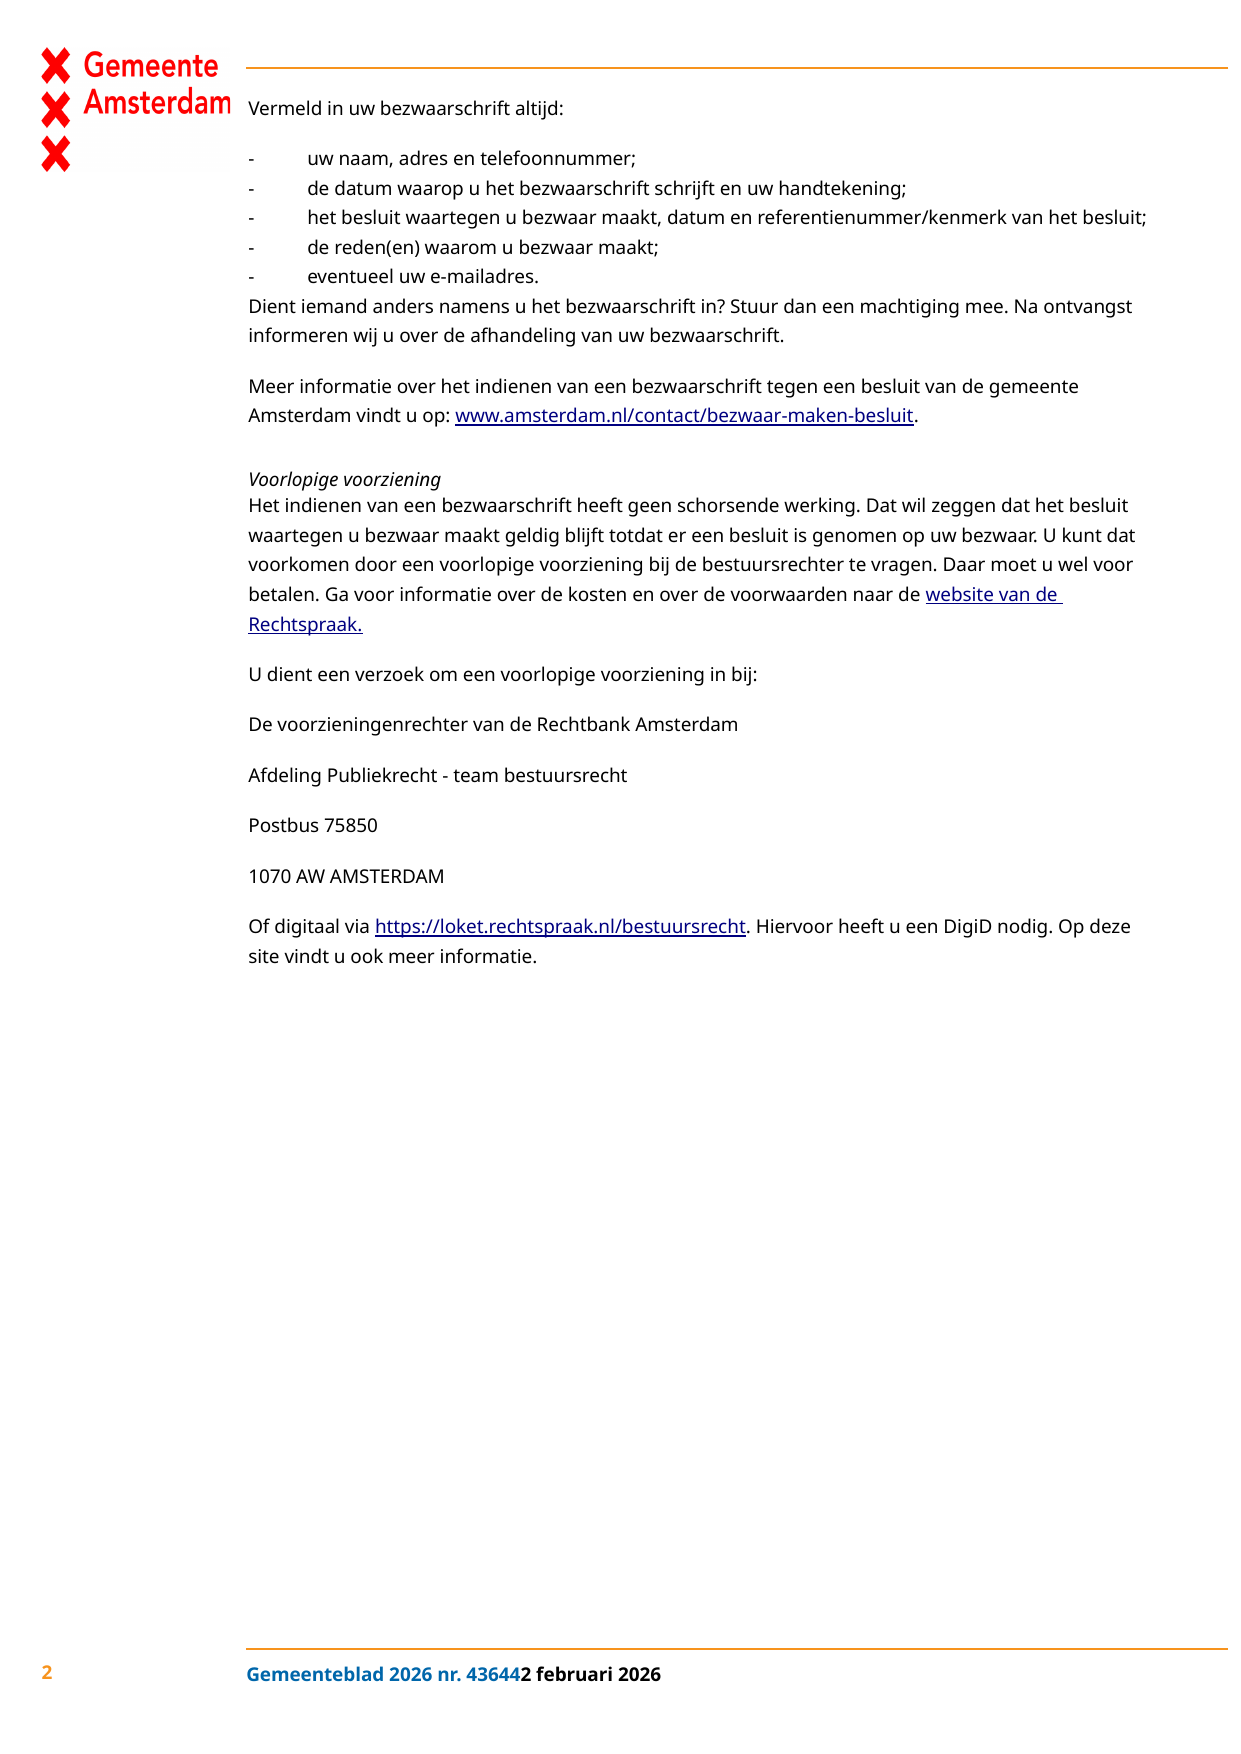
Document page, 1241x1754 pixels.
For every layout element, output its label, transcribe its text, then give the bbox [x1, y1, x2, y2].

text Of digitaal via https://loket.rechtspraak.nl/bestuursrecht. Hiervoor heeft u een DigiD nodig. Op deze site vindt u ook meer informatie. [248, 913, 1152, 968]
text Voorlopige voorziening [248, 467, 1152, 492]
list eventueel uw e-mailadres. [248, 263, 1152, 289]
list de datum waarop u het bezwaarschrift schrijft en uw handtekening; [248, 175, 1152, 201]
text Meer informatie over het indienen van een bezwaarschrift tegen een besluit van de gemeente Amsterdam vindt u op: www.amsterdam.nl/contact/bezwaar-maken-besluit. [248, 373, 1152, 428]
text De voorzieningenrechter van de Rechtbank Amsterdam [248, 712, 1152, 737]
text Postbus 75850 [248, 812, 1152, 838]
list uw naam, adres en telefoonnummer; [248, 145, 1152, 171]
text Vermeld in uw bezwaarschrift altijd: [248, 95, 1152, 121]
text Afdeling Publiekrecht - team bestuursrecht [248, 762, 1152, 788]
list de reden(en) waarom u bezwaar maakt; [248, 234, 1152, 260]
list het besluit waartegen u bezwaar maakt, datum en referentienummer/kenmerk van het besluit; [248, 204, 1152, 230]
text 1070 AW AMSTERDAM [248, 863, 1152, 888]
text Het indienen van een bezwaarschrift heeft geen schorsende werking. Dat wil zeggen dat het besluit waartegen u bezwaar maakt geldig blijft totdat er een besluit is genomen op uw bezwaar. U kunt dat voorkomen door een voorlopige voorziening bij de bestuursrechter te vragen. Daar moet u wel voor betalen. Ga voor informatie over de kosten en over de voorwaarden naar de website van de Rechtspraak. [248, 492, 1152, 636]
text U dient een verzoek om een voorlopige voorziening in bij: [248, 661, 1152, 687]
text Dient iemand anders namens u het bezwaarschrift in? Stuur dan een machtiging mee. Na ontvangst informeren wij u over de afhandeling van uw bezwaarschrift. [248, 293, 1152, 348]
picture [41, 47, 231, 172]
